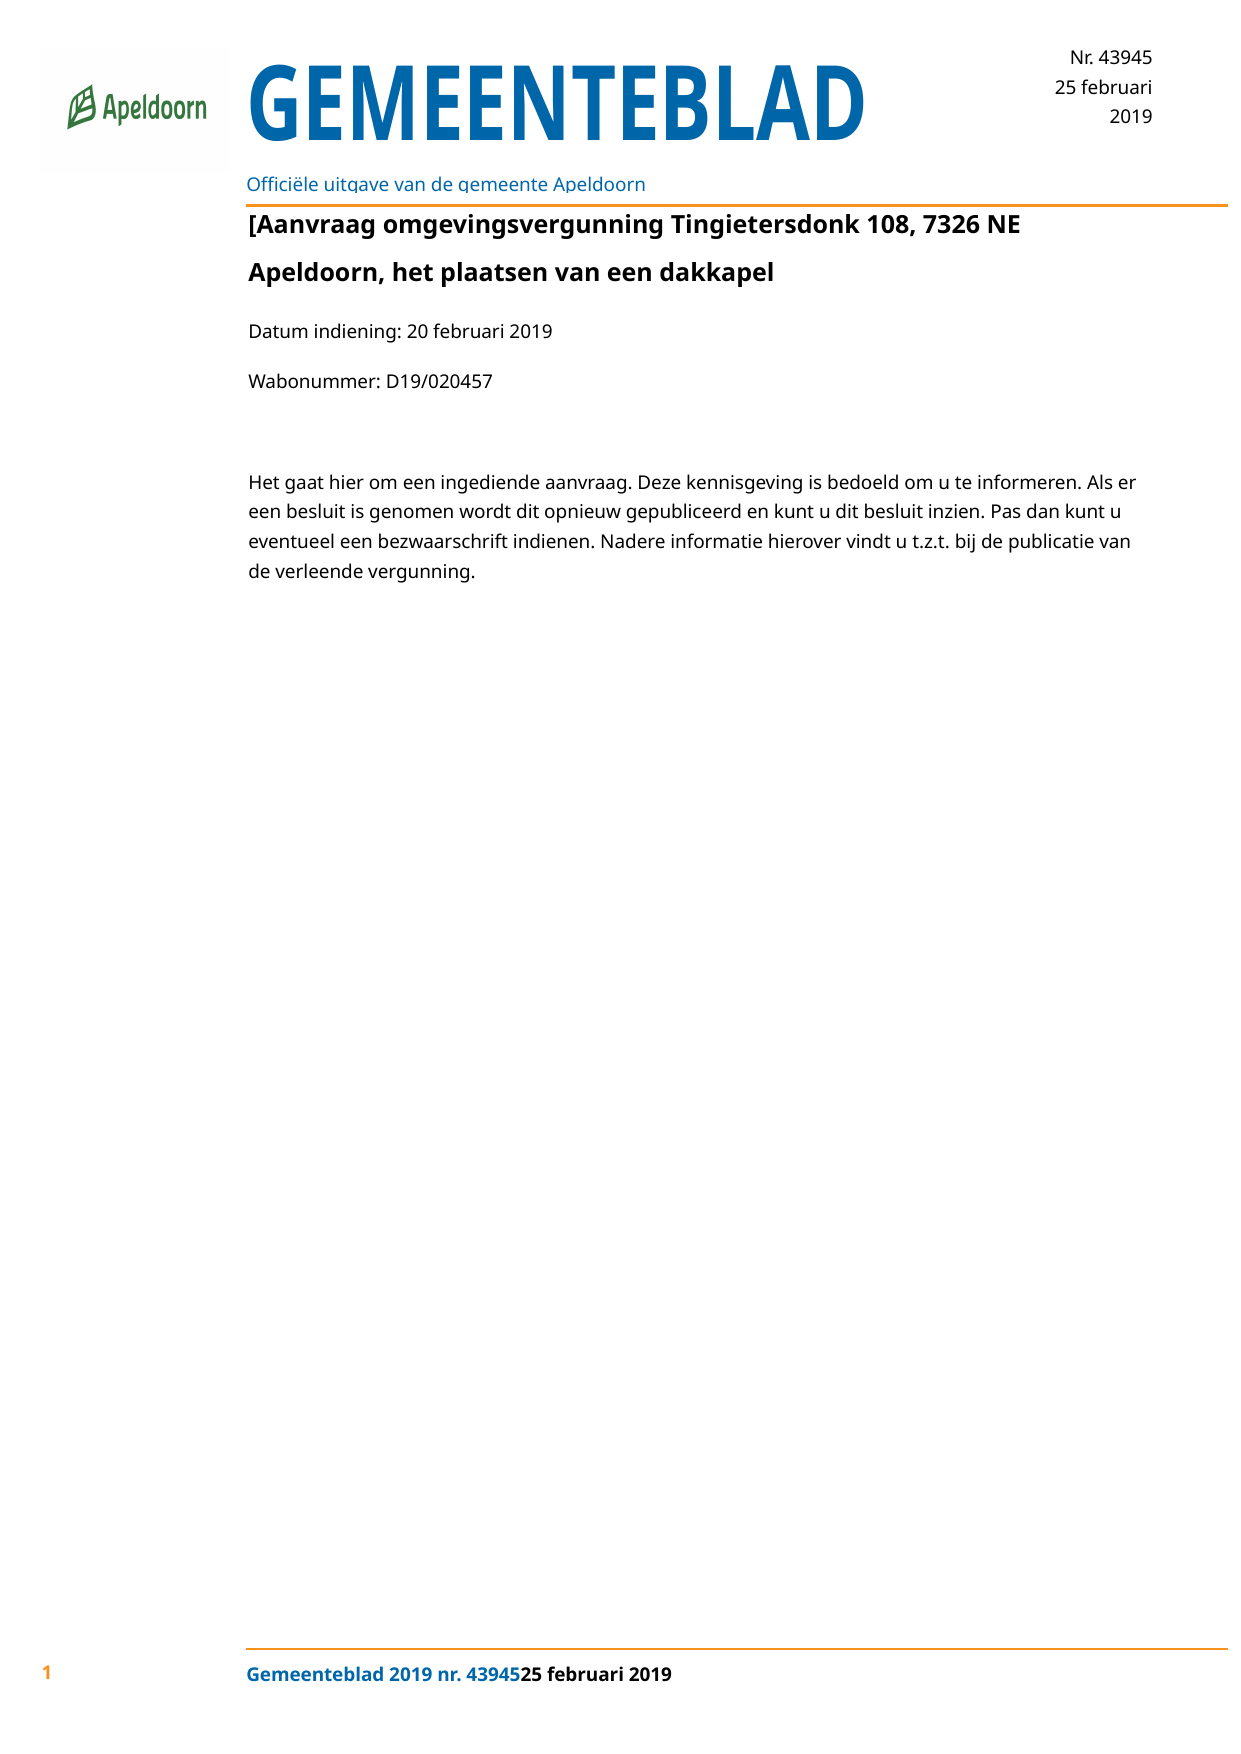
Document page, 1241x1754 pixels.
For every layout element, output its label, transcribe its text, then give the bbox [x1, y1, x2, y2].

text Datum indiening: 20 februari 2019 [248, 318, 1152, 344]
text Het gaat hier om een ingediende aanvraag. Deze kennisgeving is bedoeld om u te informeren. Als er een besluit is genomen wordt dit opnieuw gepubliceerd en kunt u dit besluit inzien. Pas dan kunt u eventueel een bezwaarschrift indienen. Nadere informatie hierover vindt u t.z.t. bij de publicatie van de verleende vergunning. [248, 469, 1152, 584]
picture [41, 47, 231, 172]
text [Aanvraag omgevingsvergunning Tingietersdonk 108, 7326 NE Apeldoorn, het plaatsen van een dakkapel [248, 207, 1152, 288]
text Wabonummer: D19/020457 [248, 368, 1152, 394]
